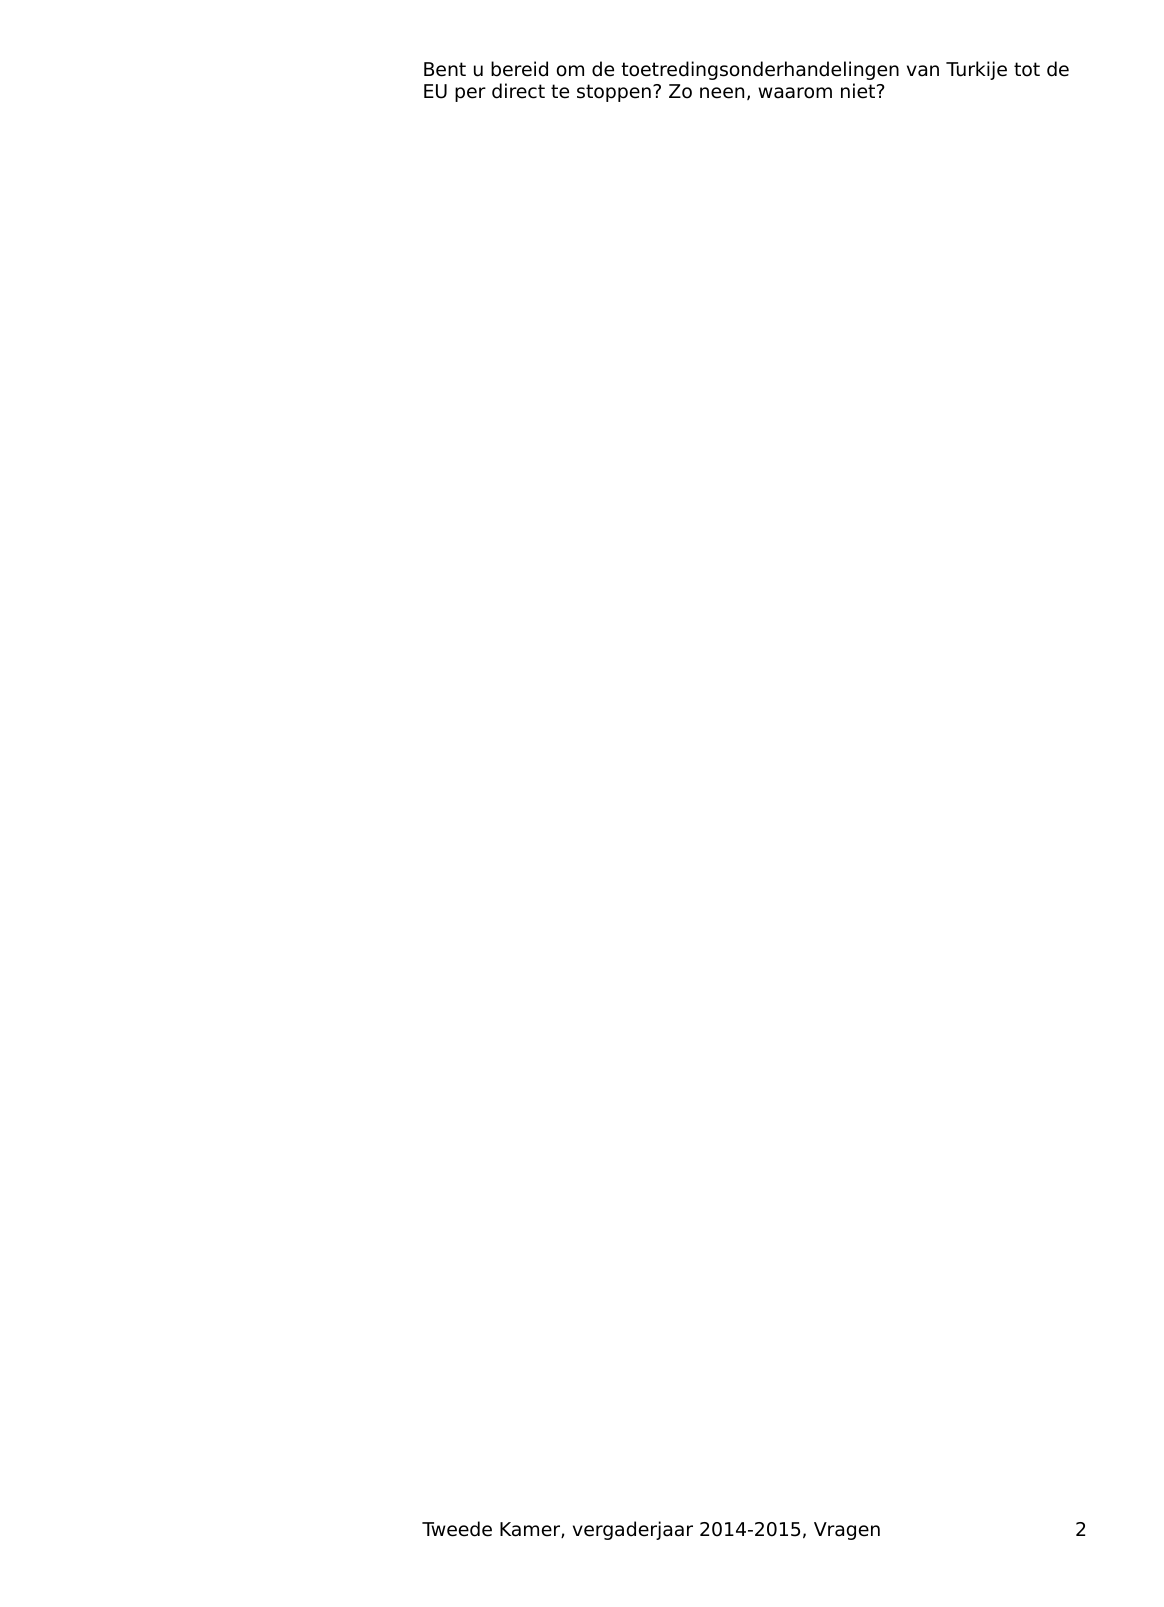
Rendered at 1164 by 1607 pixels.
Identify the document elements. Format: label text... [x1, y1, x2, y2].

text Bent u bereid om de toetredingsonderhandelingen van Turkije tot de EU per direct te stoppen? Zo neen, waarom niet? [422, 59, 1087, 103]
